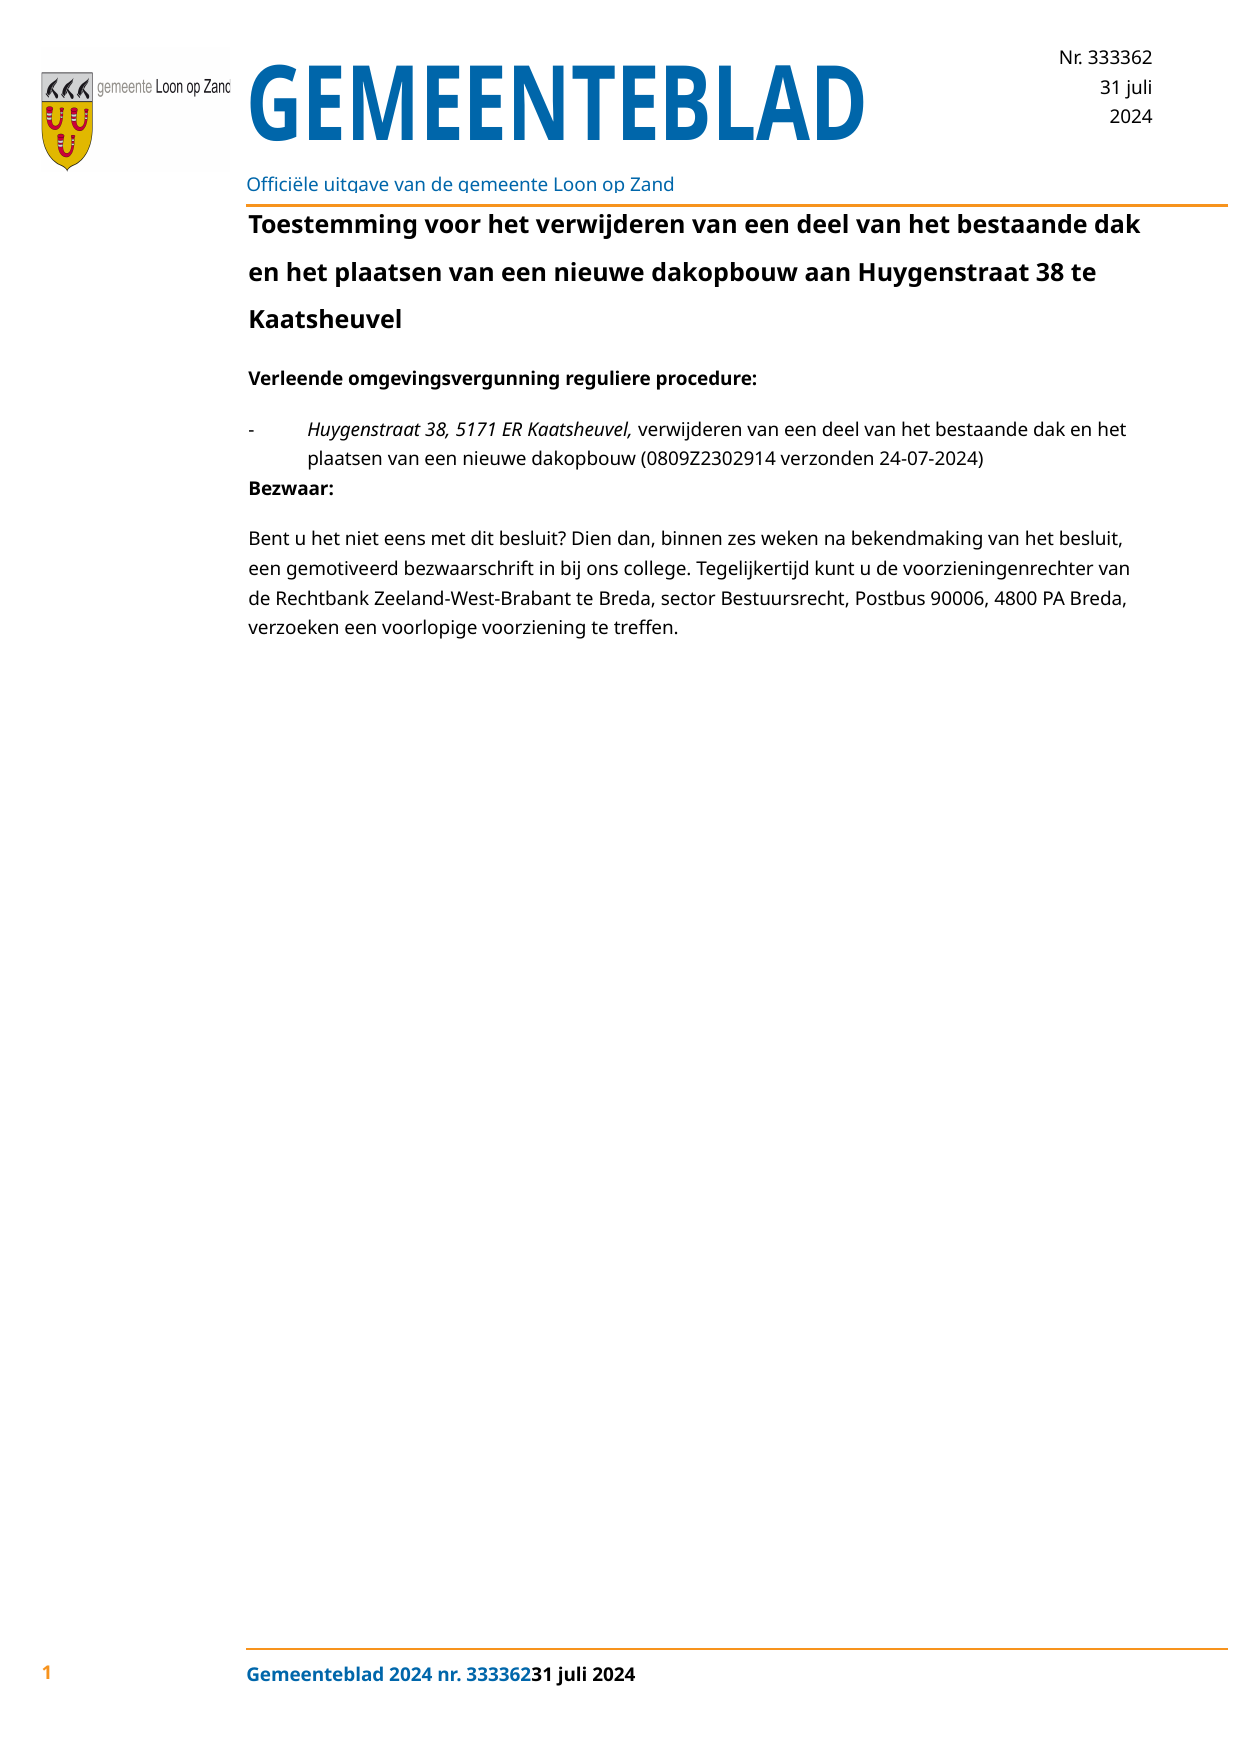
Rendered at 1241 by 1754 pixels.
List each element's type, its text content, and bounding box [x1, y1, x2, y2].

list Huygenstraat 38, 5171 ER Kaatsheuvel, verwijderen van een deel van het bestaande dak en het plaatsen van een nieuwe dakopbouw (0809Z2302914 verzonden 24-07-2024) [248, 416, 1152, 471]
picture [41, 47, 231, 172]
text Bent u het niet eens met dit besluit? Dien dan, binnen zes weken na bekendmaking van het besluit, een gemotiveerd bezwaarschrift in bij ons college. Tegelijkertijd kunt u de voorzieningenrechter van de Rechtbank Zeeland-West-Brabant te Breda, sector Bestuursrecht, Postbus 90006, 4800 PA Breda, verzoeken een voorlopige voorziening te treffen. [248, 526, 1152, 640]
text Toestemming voor het verwijderen van een deel van het bestaande dak en het plaatsen van een nieuwe dakopbouw aan Huygenstraat 38 te Kaatsheuvel [248, 207, 1152, 336]
text Verleende omgevingsvergunning reguliere procedure: [248, 366, 1152, 391]
text Bezwaar: [248, 475, 1152, 501]
